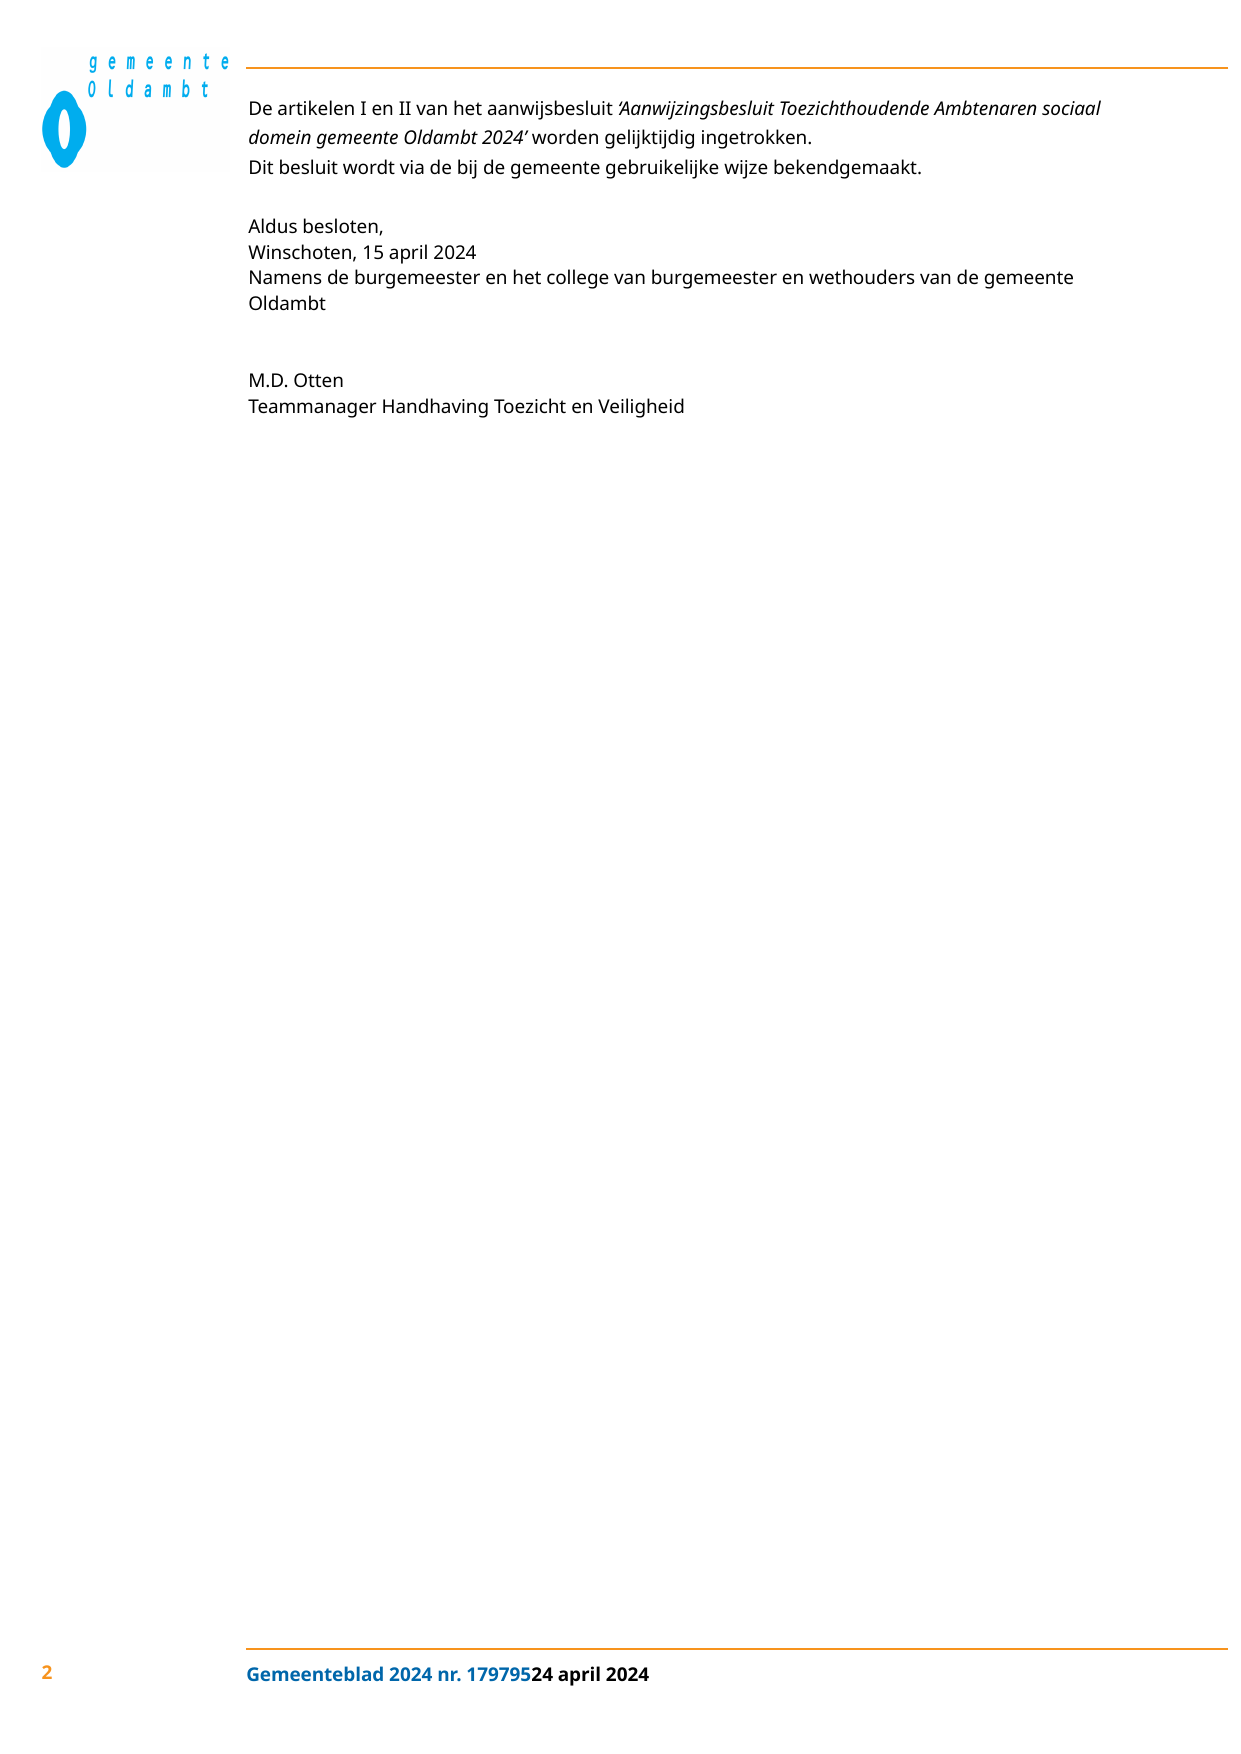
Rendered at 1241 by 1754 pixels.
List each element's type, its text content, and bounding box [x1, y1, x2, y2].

picture [41, 47, 231, 172]
text M.D. Otten [248, 367, 1152, 393]
text Dit besluit wordt via de bij de gemeente gebruikelijke wijze bekendgemaakt. [248, 154, 1152, 180]
text De artikelen I en II van het aanwijsbesluit ‘Aanwijzingsbesluit Toezichthoudende Ambtenaren sociaal domein gemeente Oldambt 2024’ worden gelijktijdig ingetrokken. [248, 95, 1152, 150]
text Teammanager Handhaving Toezicht en Veiligheid [248, 393, 1152, 419]
text Namens de burgemeester en het college van burgemeester en wethouders van de gemeente Oldambt [248, 264, 1152, 316]
text Winschoten, 15 april 2024 [248, 239, 1152, 264]
text Aldus besloten, [248, 213, 1152, 239]
